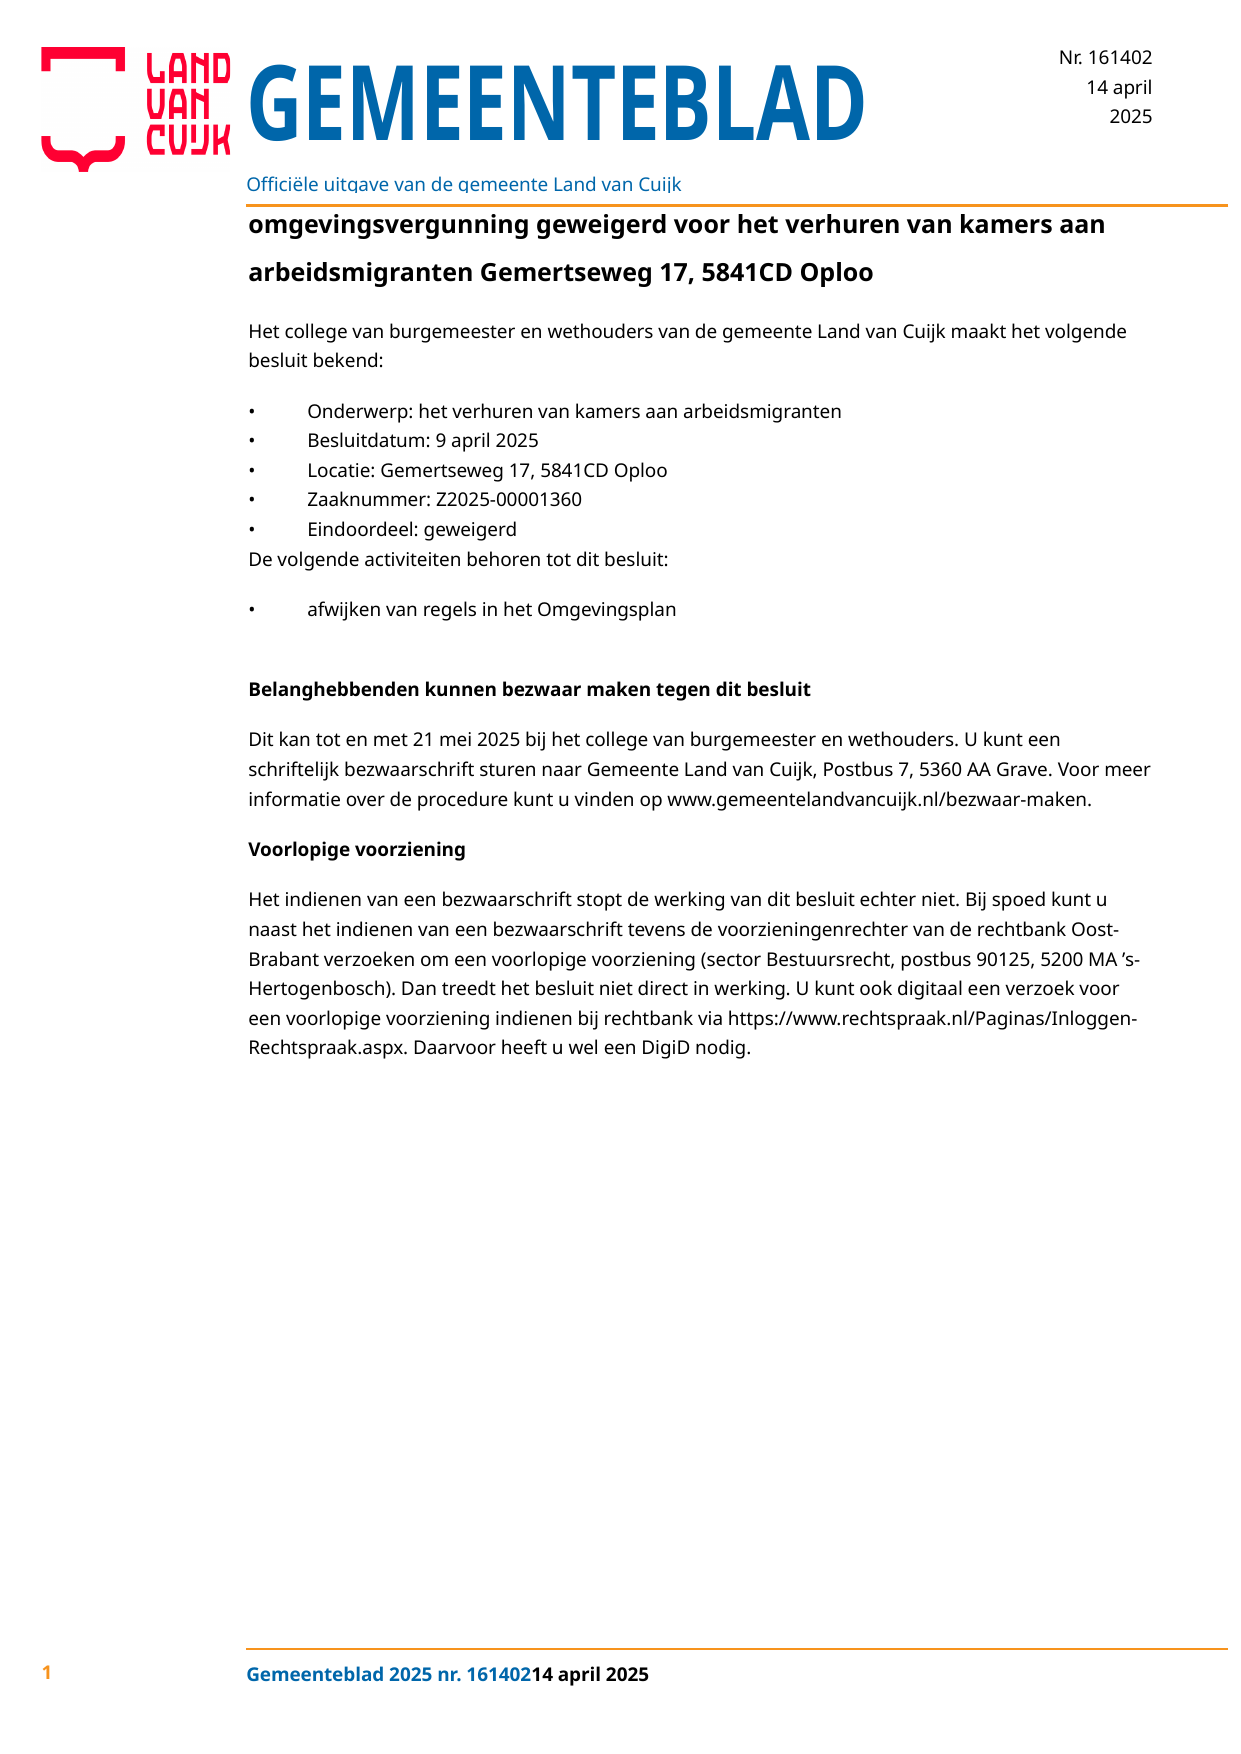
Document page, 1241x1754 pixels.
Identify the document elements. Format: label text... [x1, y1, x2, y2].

text De volgende activiteiten behoren tot dit besluit: [248, 546, 1152, 572]
list Eindoordeel: geweigerd [248, 516, 1152, 542]
list Besluitdatum: 9 april 2025 [248, 427, 1152, 453]
picture [41, 47, 231, 172]
list Onderwerp: het verhuren van kamers aan arbeidsmigranten [248, 398, 1152, 424]
text Belanghebbenden kunnen bezwaar maken tegen dit besluit [248, 676, 1152, 702]
list afwijken van regels in het Omgevingsplan [248, 596, 1152, 622]
list Locatie: Gemertseweg 17, 5841CD Oploo [248, 457, 1152, 483]
text Voorlopige voorziening [248, 836, 1152, 862]
text omgevingsvergunning geweigerd voor het verhuren van kamers aan arbeidsmigranten Gemertseweg 17, 5841CD Oploo [248, 207, 1152, 288]
text Dit kan tot en met 21 mei 2025 bij het college van burgemeester en wethouders. U kunt een schriftelijk bezwaarschrift sturen naar Gemeente Land van Cuijk, Postbus 7, 5360 AA Grave. Voor meer informatie over de procedure kunt u vinden op www.gemeentelandvancuijk.nl/bezwaar-maken. [248, 727, 1152, 812]
text Het indienen van een bezwaarschrift stopt de werking van dit besluit echter niet. Bij spoed kunt u naast het indienen van een bezwaarschrift tevens de voorzieningenrechter van de rechtbank Oost-Brabant verzoeken om een voorlopige voorziening (sector Bestuursrecht, postbus 90125, 5200 MA ’s-Hertogenbosch). Dan treedt het besluit niet direct in werking. U kunt ook digitaal een verzoek voor een voorlopige voorziening indienen bij rechtbank via https://www.rechtspraak.nl/Paginas/Inloggen-Rechtspraak.aspx. Daarvoor heeft u wel een DigiD nodig. [248, 887, 1152, 1060]
list Zaaknummer: Z2025-00001360 [248, 487, 1152, 512]
text Het college van burgemeester en wethouders van de gemeente Land van Cuijk maakt het volgende besluit bekend: [248, 318, 1152, 373]
